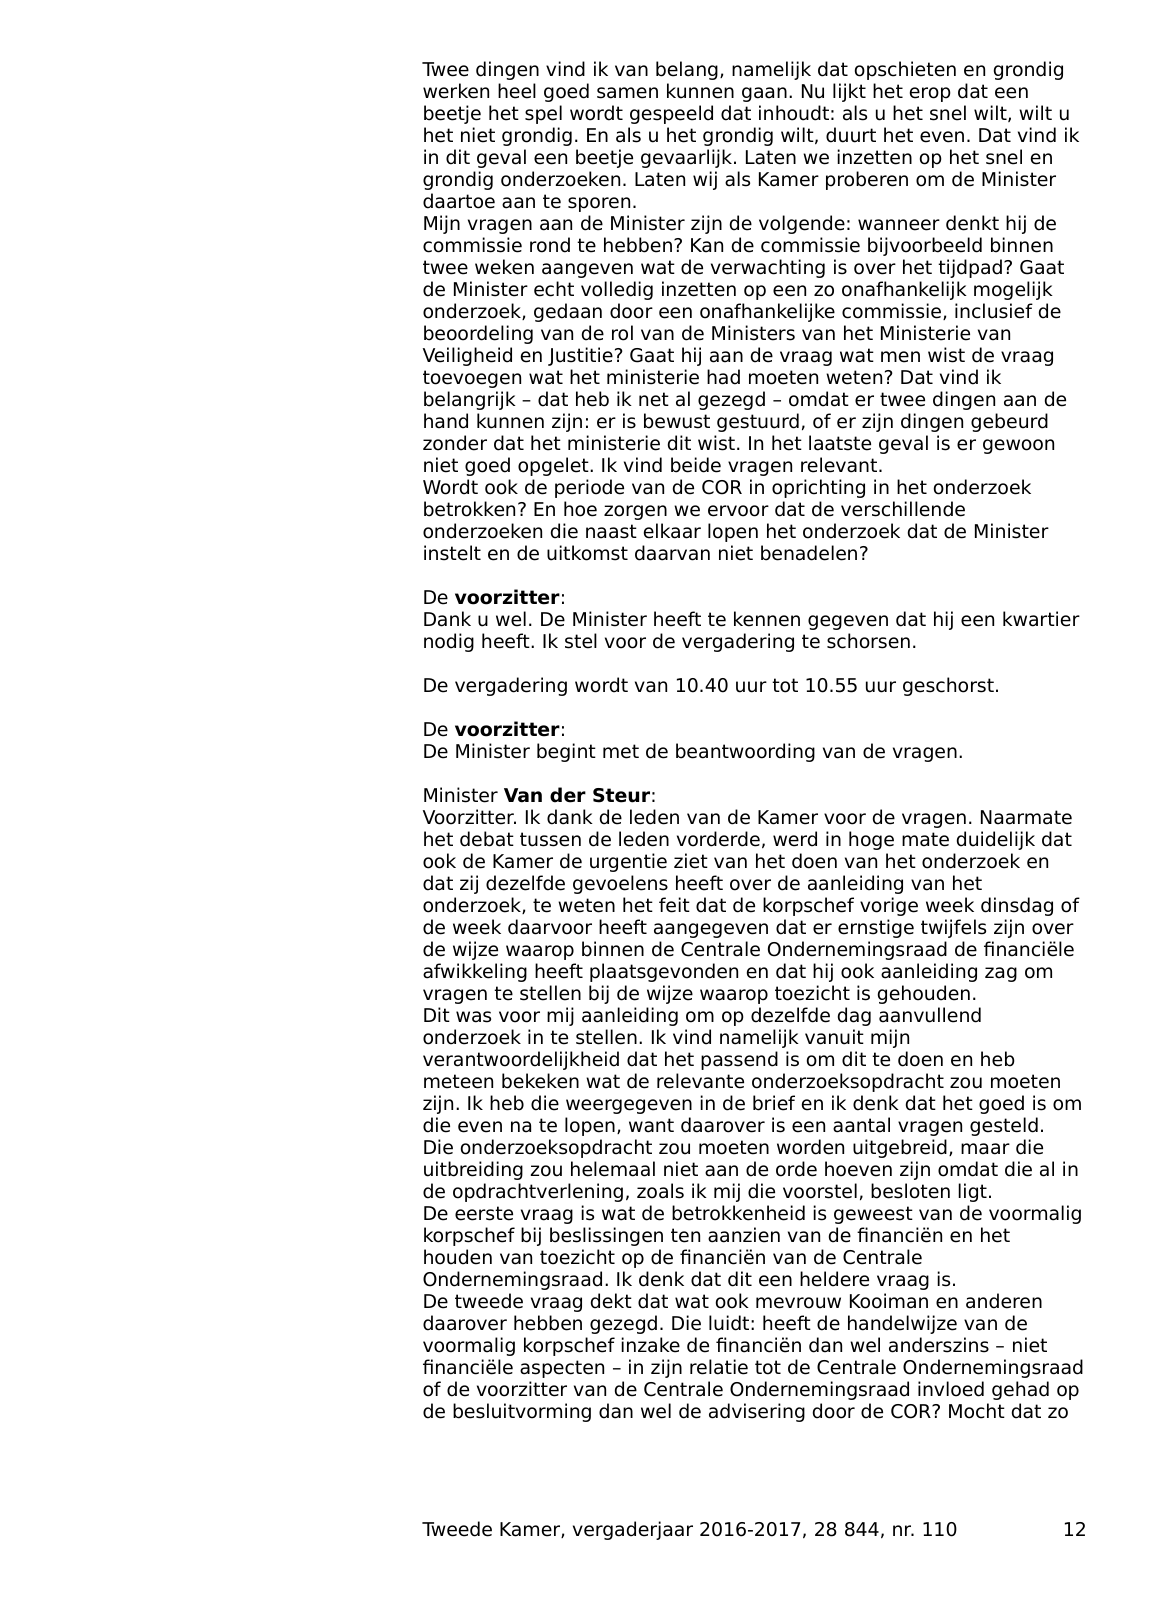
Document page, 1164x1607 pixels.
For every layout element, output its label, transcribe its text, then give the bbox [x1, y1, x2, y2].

text De vergadering wordt van 10.40 uur tot 10.55 uur geschorst. [422, 675, 1087, 697]
text Voorzitter. Ik dank de leden van de Kamer voor de vragen. Naarmate het debat tussen de leden vorderde, werd in hoge mate duidelijk dat ook de Kamer de urgentie ziet van het doen van het onderzoek en dat zij dezelfde gevoelens heeft over de aanleiding van het onderzoek, te weten het feit dat de korpschef vorige week dinsdag of de week daarvoor heeft aangegeven dat er ernstige twijfels zijn over de wijze waarop binnen de Centrale Ondernemingsraad de financiële afwikkeling heeft plaatsgevonden en dat hij ook aanleiding zag om vragen te stellen bij de wijze waarop toezicht is gehouden. [422, 807, 1087, 1005]
text Dank u wel. De Minister heeft te kennen gegeven dat hij een kwartier nodig heeft. Ik stel voor de vergadering te schorsen. [422, 609, 1087, 653]
text Wordt ook de periode van de COR in oprichting in het onderzoek betrokken? En hoe zorgen we ervoor dat de verschillende onderzoeken die naast elkaar lopen het onderzoek dat de Minister instelt en de uitkomst daarvan niet benadelen? [422, 477, 1087, 564]
text De tweede vraag dekt dat wat ook mevrouw Kooiman en anderen daarover hebben gezegd. Die luidt: heeft de handelwijze van de voormalig korpschef inzake de financiën dan wel anderszins – niet financiële aspecten – in zijn relatie tot de Centrale Ondernemingsraad of de voorzitter van de Centrale Ondernemingsraad invloed gehad op de besluitvorming dan wel de advisering door de COR? Mocht dat zo [422, 1291, 1087, 1423]
text Dit was voor mij aanleiding om op dezelfde dag aanvullend onderzoek in te stellen. Ik vind namelijk vanuit mijn verantwoordelijkheid dat het passend is om dit te doen en heb meteen bekeken wat de relevante onderzoeksopdracht zou moeten zijn. Ik heb die weergegeven in de brief en ik denk dat het goed is om die even na te lopen, want daarover is een aantal vragen gesteld. [422, 1005, 1087, 1137]
text De voorzitter: [422, 719, 1087, 741]
text De eerste vraag is wat de betrokkenheid is geweest van de voormalig korpschef bij beslissingen ten aanzien van de financiën en het houden van toezicht op de financiën van de Centrale Ondernemingsraad. Ik denk dat dit een heldere vraag is. [422, 1203, 1087, 1291]
text De Minister begint met de beantwoording van de vragen. [422, 741, 1087, 763]
text Mijn vragen aan de Minister zijn de volgende: wanneer denkt hij de commissie rond te hebben? Kan de commissie bijvoorbeeld binnen twee weken aangeven wat de verwachting is over het tijdpad? Gaat de Minister echt volledig inzetten op een zo onafhankelijk mogelijk onderzoek, gedaan door een onafhankelijke commissie, inclusief de beoordeling van de rol van de Ministers van het Ministerie van Veiligheid en Justitie? Gaat hij aan de vraag wat men wist de vraag toevoegen wat het ministerie had moeten weten? Dat vind ik belangrijk – dat heb ik net al gezegd – omdat er twee dingen aan de hand kunnen zijn: er is bewust gestuurd, of er zijn dingen gebeurd zonder dat het ministerie dit wist. In het laatste geval is er gewoon niet goed opgelet. Ik vind beide vragen relevant. [422, 213, 1087, 477]
text De voorzitter: [422, 587, 1087, 609]
text Twee dingen vind ik van belang, namelijk dat opschieten en grondig werken heel goed samen kunnen gaan. Nu lijkt het erop dat een beetje het spel wordt gespeeld dat inhoudt: als u het snel wilt, wilt u het niet grondig. En als u het grondig wilt, duurt het even. Dat vind ik in dit geval een beetje gevaarlijk. Laten we inzetten op het snel en grondig onderzoeken. Laten wij als Kamer proberen om de Minister daartoe aan te sporen. [422, 59, 1087, 213]
text Minister Van der Steur: [422, 785, 1087, 807]
text Die onderzoeksopdracht zou moeten worden uitgebreid, maar die uitbreiding zou helemaal niet aan de orde hoeven zijn omdat die al in de opdrachtverlening, zoals ik mij die voorstel, besloten ligt. [422, 1137, 1087, 1203]
